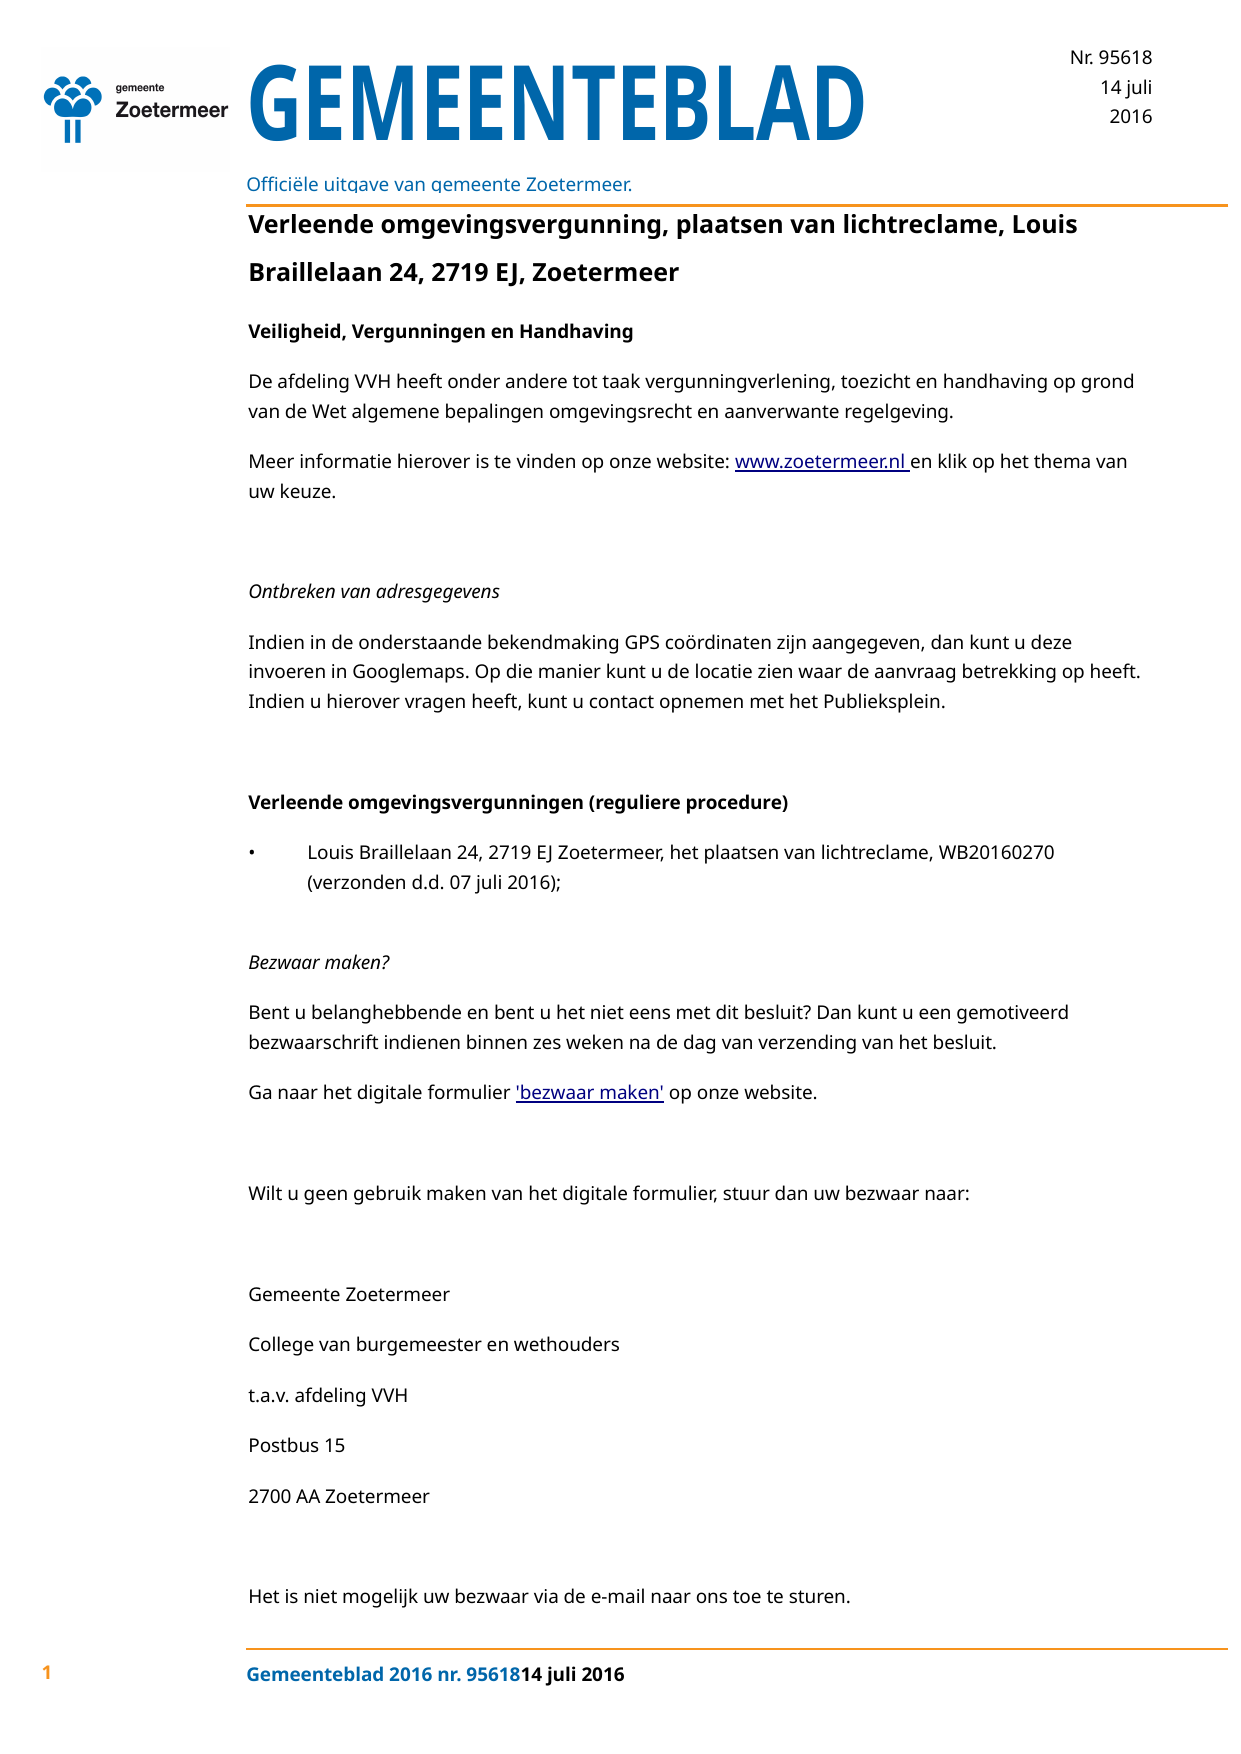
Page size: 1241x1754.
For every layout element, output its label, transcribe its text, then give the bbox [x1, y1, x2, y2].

text Het is niet mogelijk uw bezwaar via de e-mail naar ons toe te sturen. [248, 1584, 1152, 1609]
text Ontbreken van adresgegevens [248, 579, 1152, 604]
text Bent u belanghebbende en bent u het niet eens met dit besluit? Dan kunt u een gemotiveerd bezwaarschrift indienen binnen zes weken na de dag van verzending van het besluit. [248, 999, 1152, 1055]
text Bezwaar maken? [248, 949, 1152, 975]
text 2700 AA Zoetermeer [248, 1483, 1152, 1509]
text Meer informatie hierover is te vinden op onze website: www.zoetermeer.nl en klik op het thema van uw keuze. [248, 448, 1152, 504]
text College van burgemeester en wethouders [248, 1332, 1152, 1357]
list Louis Braillelaan 24, 2719 EJ Zoetermeer, het plaatsen van lichtreclame, WB20160270 (verzonden d.d. 07 juli 2016); [248, 839, 1152, 895]
text Gemeente Zoetermeer [248, 1281, 1152, 1307]
text Verleende omgevingsvergunningen (reguliere procedure) [248, 789, 1152, 815]
text Ga naar het digitale formulier 'bezwaar maken' op onze website. [248, 1079, 1152, 1105]
text Wilt u geen gebruik maken van het digitale formulier, stuur dan uw bezwaar naar: [248, 1180, 1152, 1206]
text Postbus 15 [248, 1432, 1152, 1458]
text De afdeling VVH heeft onder andere tot taak vergunningverlening, toezicht en handhaving op grond van de Wet algemene bepalingen omgevingsrecht en aanverwante regelgeving. [248, 368, 1152, 424]
text Verleende omgevingsvergunning, plaatsen van lichtreclame, Louis Braillelaan 24, 2719 EJ, Zoetermeer [248, 207, 1152, 288]
text t.a.v. afdeling VVH [248, 1382, 1152, 1408]
text Veiligheid, Vergunningen en Handhaving [248, 318, 1152, 344]
picture [41, 47, 231, 172]
text Indien in de onderstaande bekendmaking GPS coördinaten zijn aangegeven, dan kunt u deze invoeren in Googlemaps. Op die manier kunt u de locatie zien waar de aanvraag betrekking op heeft. Indien u hierover vragen heeft, kunt u contact opnemen met het Publieksplein. [248, 629, 1152, 714]
